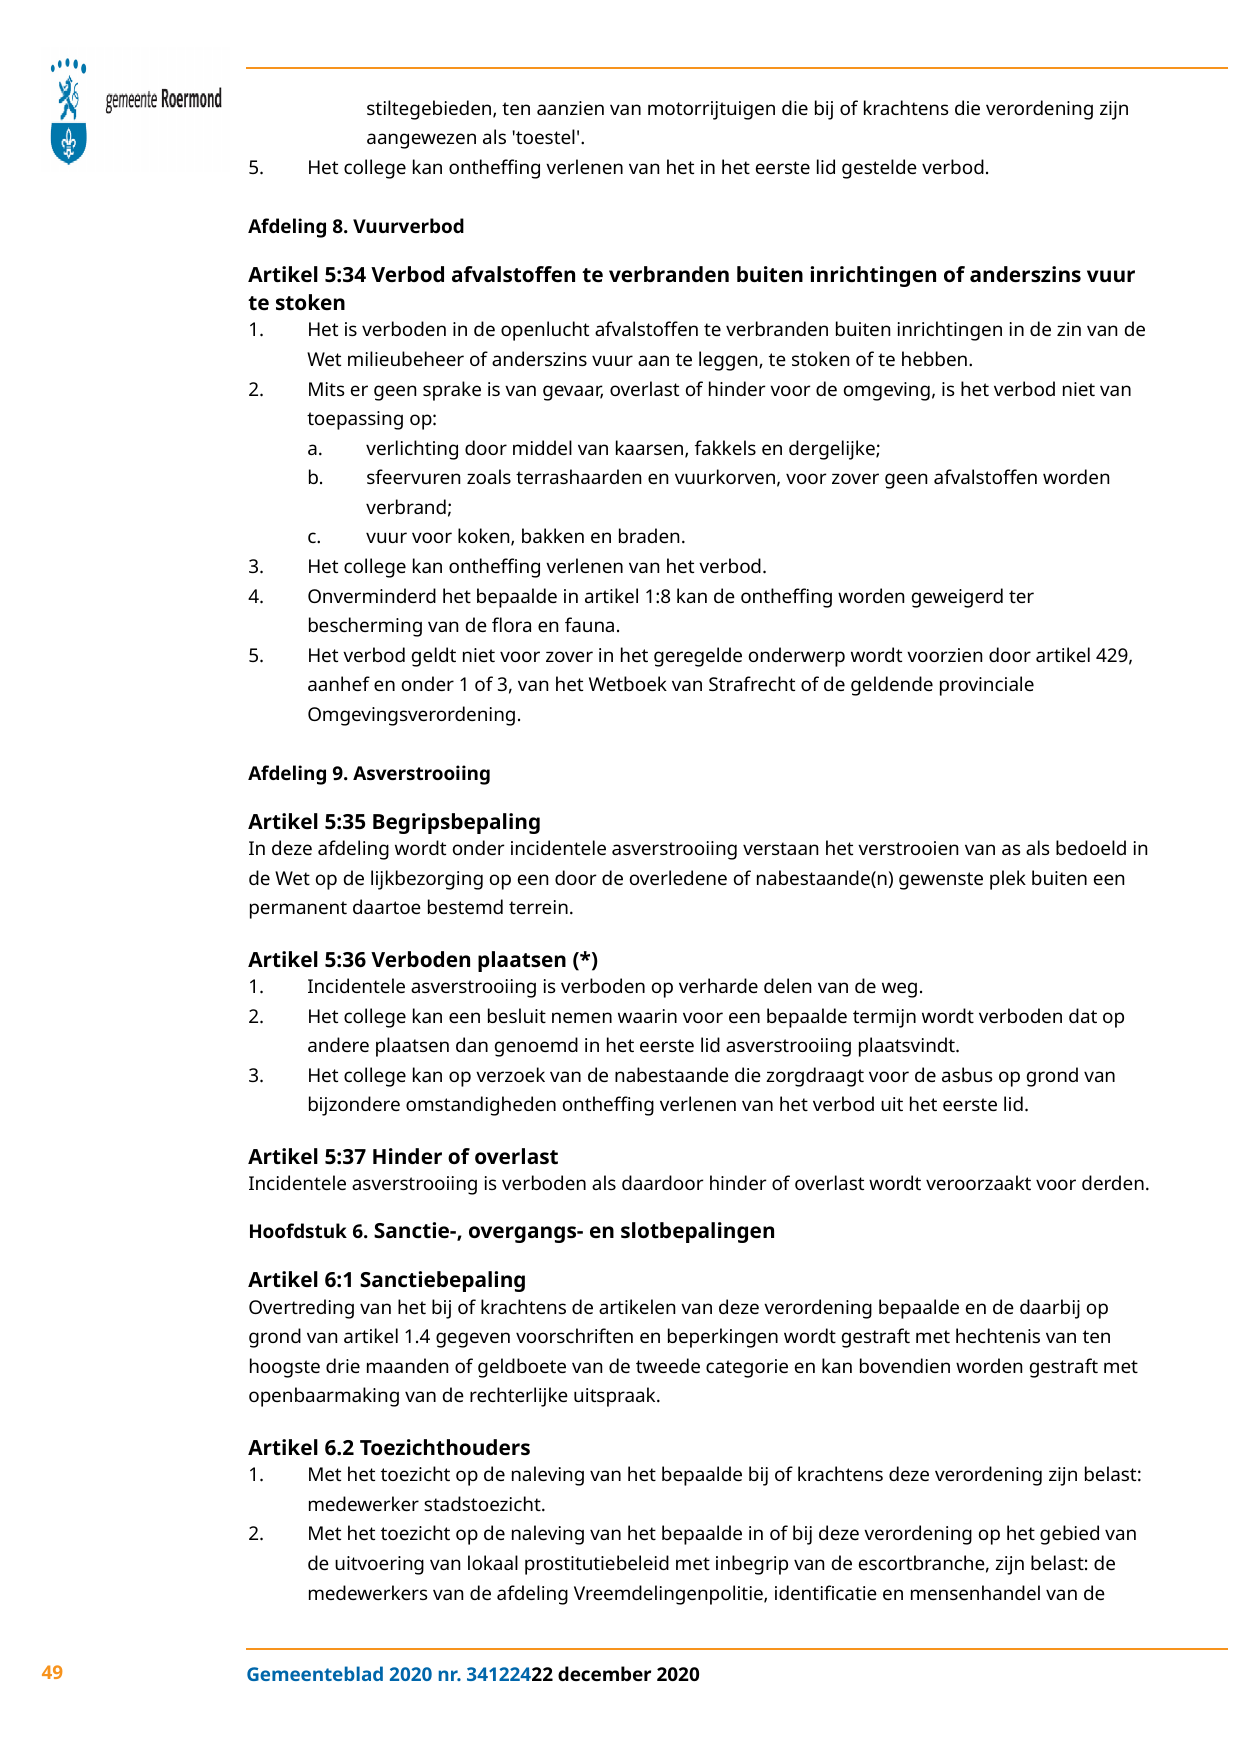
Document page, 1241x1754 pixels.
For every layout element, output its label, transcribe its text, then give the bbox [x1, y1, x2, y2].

list Het college kan op verzoek van de nabestaande die zorgdraagt voor de asbus op grond van bijzondere omstandigheden ontheffing verlenen van het verbod uit het eerste lid. [248, 1062, 1152, 1117]
list Mits er geen sprake is van gevaar, overlast of hinder voor de omgeving, is het verbod niet van toepassing op: [248, 376, 1152, 431]
list Onverminderd het bepaalde in artikel 1:8 kan de ontheffing worden geweigerd ter bescherming van de flora en fauna. [248, 583, 1152, 638]
list Met het toezicht op de naleving van het bepaalde bij of krachtens deze verordening zijn belast: medewerker stadstoezicht. [248, 1461, 1152, 1517]
picture [41, 47, 231, 172]
list stiltegebieden, ten aanzien van motorrijtuigen die bij of krachtens die verordening zijn aangewezen als 'toestel'. [307, 95, 1152, 150]
text Artikel 6.2 Toezichthouders [248, 1433, 1152, 1461]
text Overtreding van het bij of krachtens de artikelen van deze verordening bepaalde en de daarbij op grond van artikel 1.4 gegeven voorschriften en beperkingen wordt gestraft met hechtenis van ten hoogste drie maanden of geldboete van de tweede categorie en kan bovendien worden gestraft met openbaarmaking van de rechterlijke uitspraak. [248, 1294, 1152, 1408]
text Afdeling 8. Vuurverbod [248, 213, 1152, 239]
list Het college kan een besluit nemen waarin voor een bepaalde termijn wordt verboden dat op andere plaatsen dan genoemd in het eerste lid asverstrooiing plaatsvindt. [248, 1003, 1152, 1058]
text Incidentele asverstrooiing is verboden als daardoor hinder of overlast wordt veroorzaakt voor derden. [248, 1171, 1152, 1196]
text Artikel 5:34 Verbod afvalstoffen te verbranden buiten inrichtingen of anderszins vuur te stoken [248, 260, 1152, 317]
text In deze afdeling wordt onder incidentele asverstrooiing verstaan het verstrooien van as als bedoeld in de Wet op de lijkbezorging op een door de overledene of nabestaande(n) gewenste plek buiten een permanent daartoe bestemd terrein. [248, 835, 1152, 920]
text Artikel 6:1 Sanctiebepaling [248, 1265, 1152, 1294]
list Het is verboden in de openlucht afvalstoffen te verbranden buiten inrichtingen in de zin van de Wet milieubeheer of anderszins vuur aan te leggen, te stoken of te hebben. [248, 317, 1152, 372]
text Artikel 5:36 Verboden plaatsen (*) [248, 945, 1152, 973]
text Afdeling 9. Asverstrooiing [248, 760, 1152, 786]
text Artikel 5:35 Begripsbepaling [248, 807, 1152, 835]
text Hoofdstuk 6. Sanctie-, overgangs- en slotbepalingen [248, 1216, 1152, 1244]
list Het college kan ontheffing verlenen van het in het eerste lid gestelde verbod. [248, 154, 1152, 180]
list vuur voor koken, bakken en braden. [307, 524, 1152, 549]
list verlichting door middel van kaarsen, fakkels en dergelijke; [307, 435, 1152, 461]
list Incidentele asverstrooiing is verboden op verharde delen van de weg. [248, 973, 1152, 999]
list Het verbod geldt niet voor zover in het geregelde onderwerp wordt voorzien door artikel 429, aanhef en onder 1 of 3, van het Wetboek van Strafrecht of de geldende provinciale Omgevingsverordening. [248, 642, 1152, 727]
list Met het toezicht op de naleving van het bepaalde in of bij deze verordening op het gebied van de uitvoering van lokaal prostitutiebeleid met inbegrip van de escortbranche, zijn belast: de medewerkers van de afdeling Vreemdelingenpolitie, identificatie en mensenhandel van de [248, 1521, 1152, 1606]
list Het college kan ontheffing verlenen van het verbod. [248, 553, 1152, 579]
list sfeervuren zoals terrashaarden en vuurkorven, voor zover geen afvalstoffen worden verbrand; [307, 464, 1152, 520]
text Artikel 5:37 Hinder of overlast [248, 1142, 1152, 1171]
